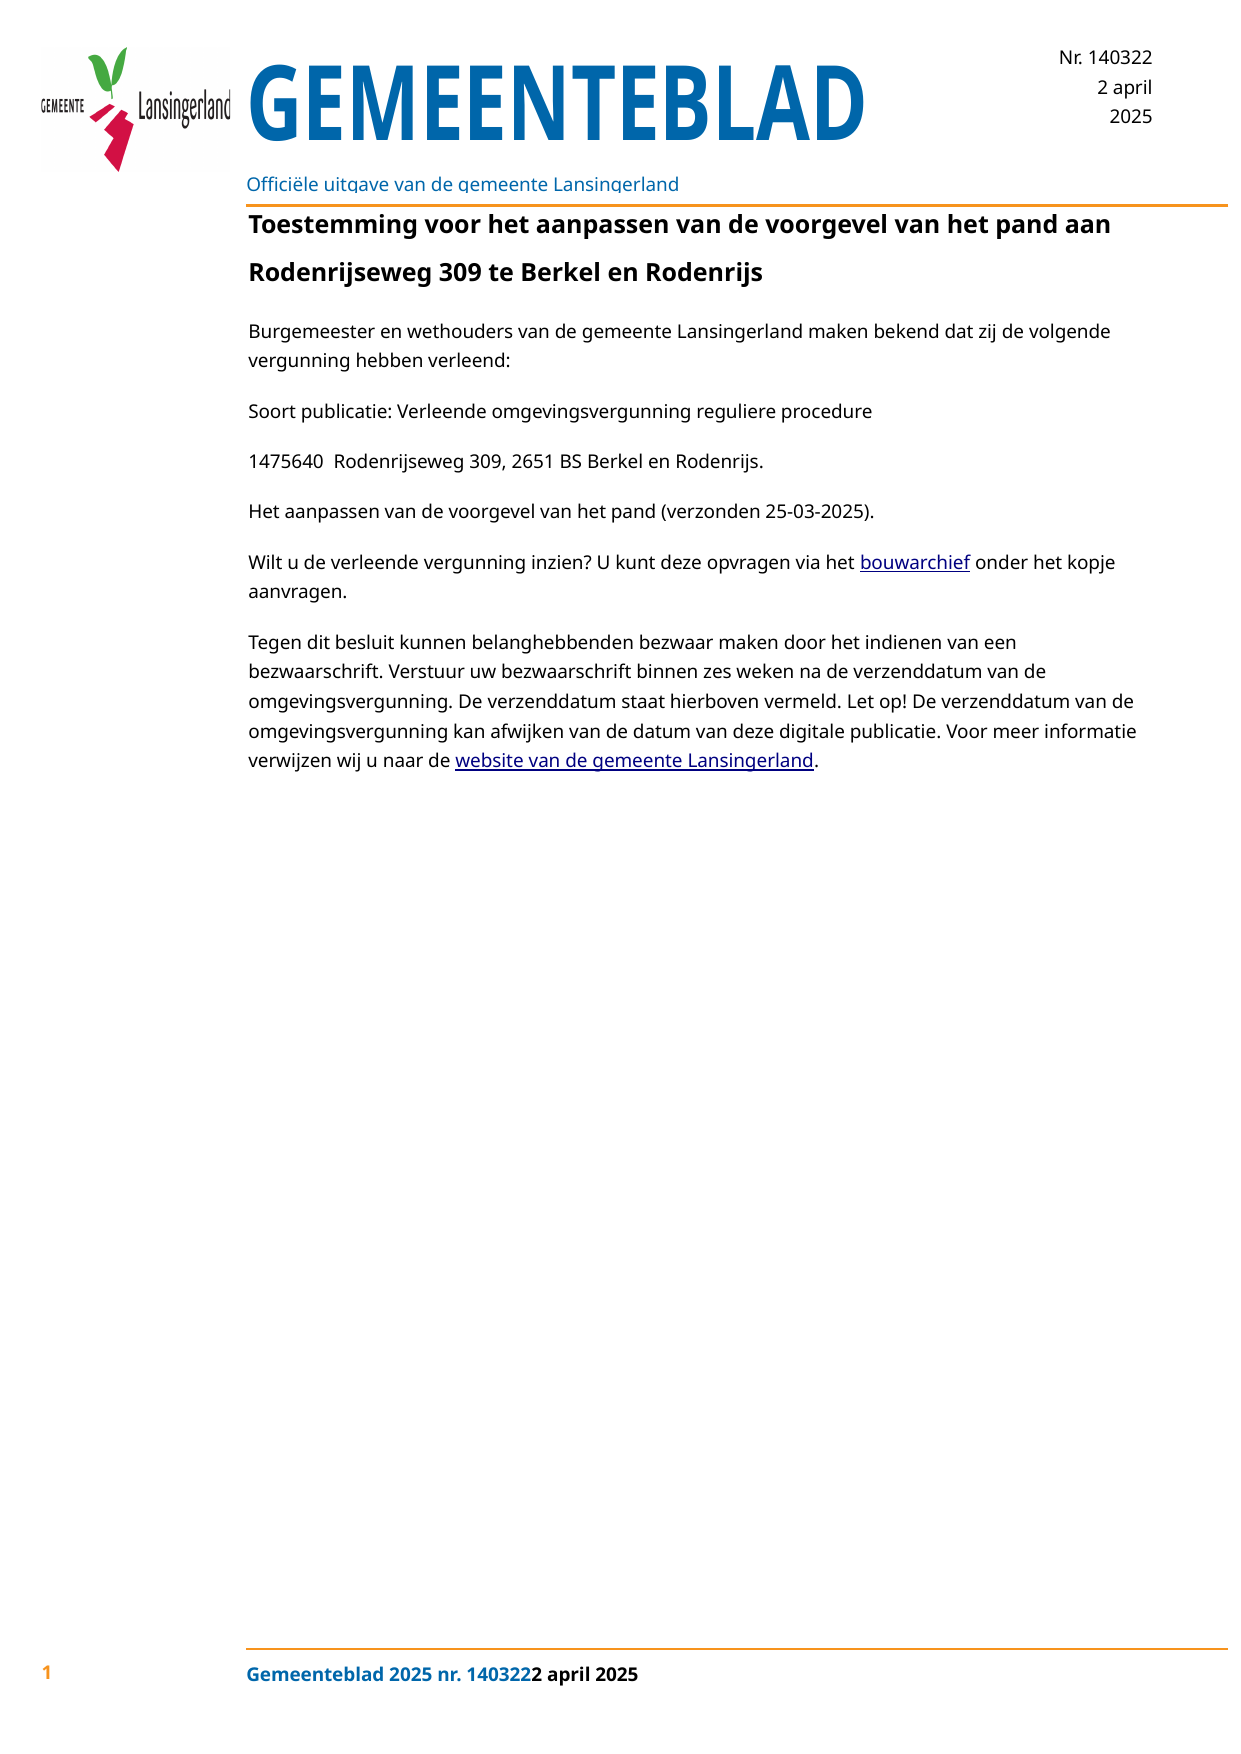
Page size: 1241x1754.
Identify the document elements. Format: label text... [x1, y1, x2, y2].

text Toestemming voor het aanpassen van de voorgevel van het pand aan Rodenrijseweg 309 te Berkel en Rodenrijs [248, 207, 1152, 288]
picture [41, 47, 231, 172]
text Het aanpassen van de voorgevel van het pand (verzonden 25-03-2025). [248, 499, 1152, 524]
text Tegen dit besluit kunnen belanghebbenden bezwaar maken door het indienen van een bezwaarschrift. Verstuur uw bezwaarschrift binnen zes weken na de verzenddatum van de omgevingsvergunning. De verzenddatum staat hierboven vermeld. Let op! De verzenddatum van de omgevingsvergunning kan afwijken van de datum van deze digitale publicatie. Voor meer informatie verwijzen wij u naar de website van de gemeente Lansingerland. [248, 629, 1152, 773]
text 1475640 Rodenrijseweg 309, 2651 BS Berkel en Rodenrijs. [248, 448, 1152, 474]
text Soort publicatie: Verleende omgevingsvergunning reguliere procedure [248, 398, 1152, 424]
text Wilt u de verleende vergunning inzien? U kunt deze opvragen via het bouwarchief onder het kopje aanvragen. [248, 549, 1152, 604]
text Burgemeester en wethouders van de gemeente Lansingerland maken bekend dat zij de volgende vergunning hebben verleend: [248, 318, 1152, 373]
